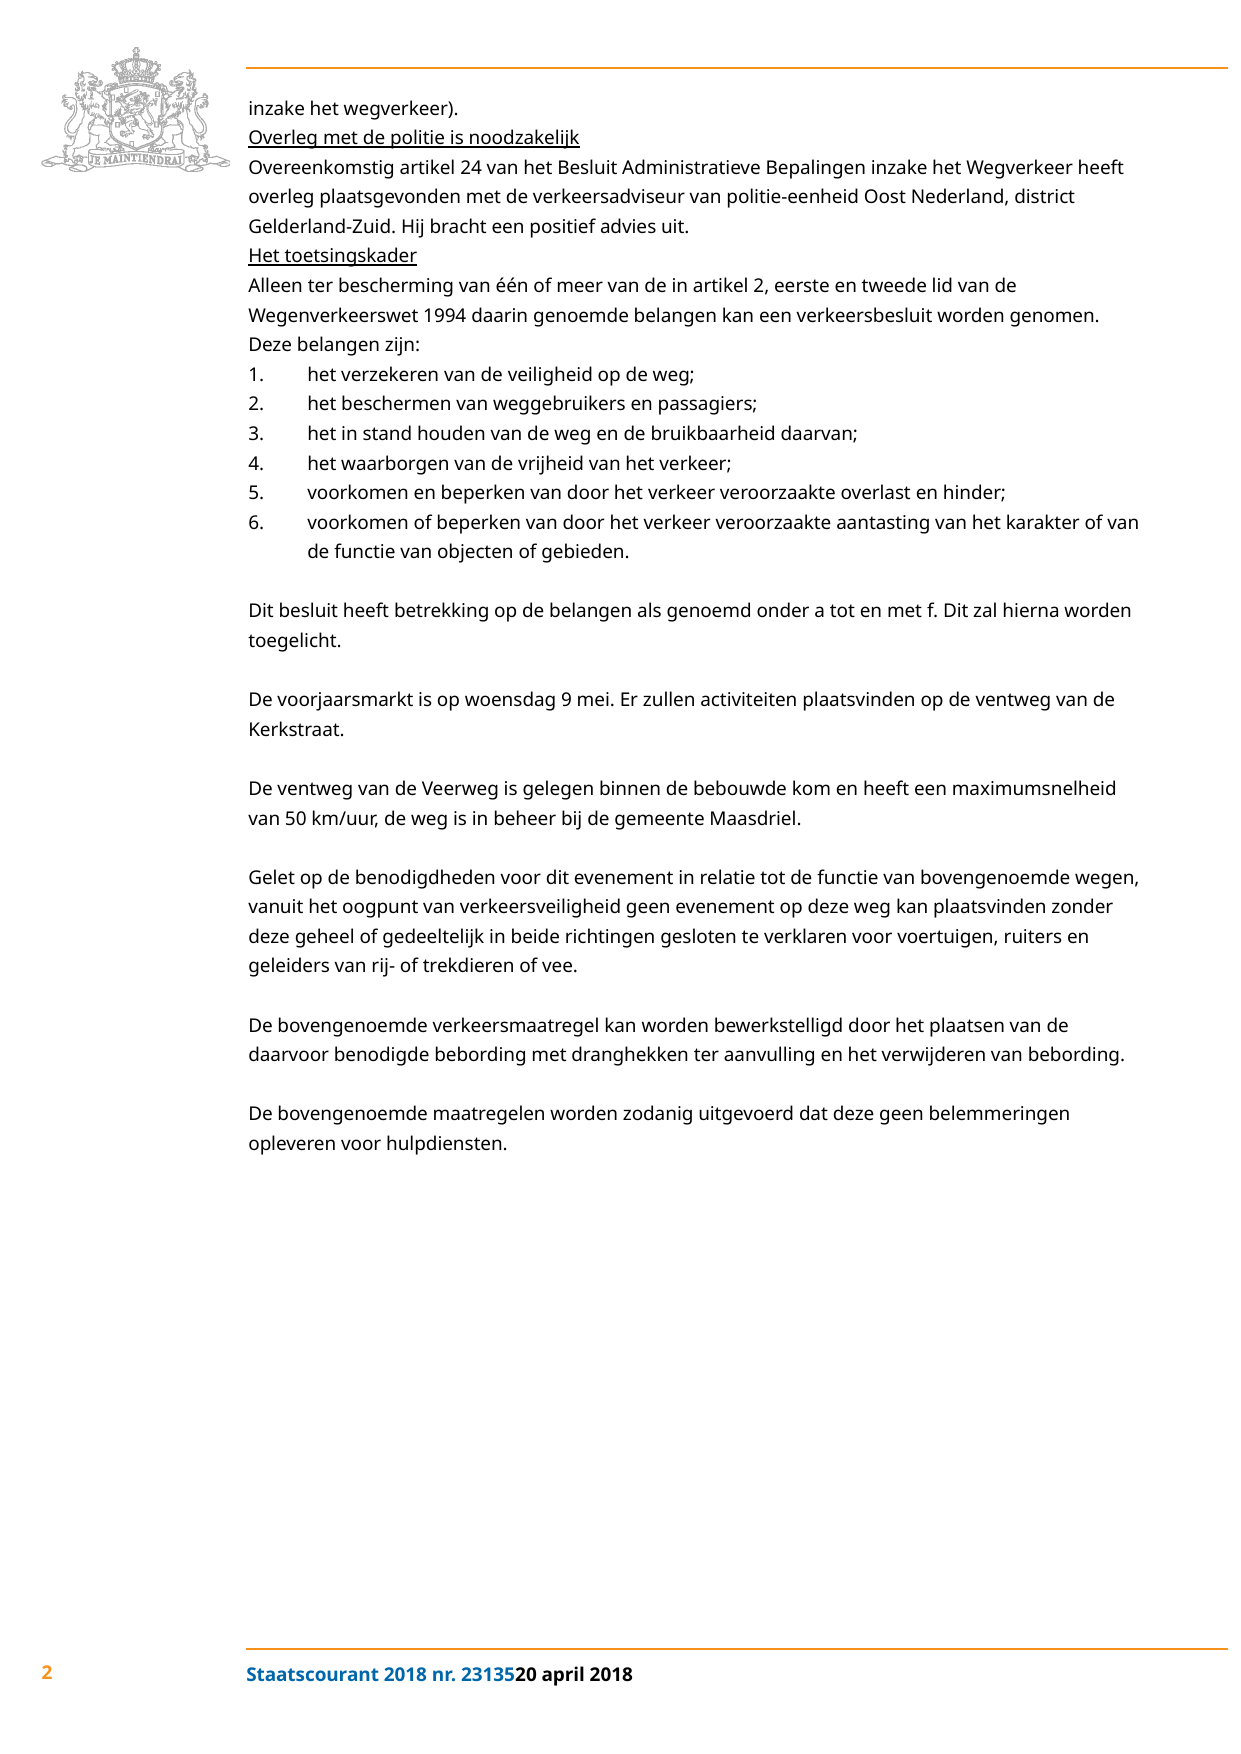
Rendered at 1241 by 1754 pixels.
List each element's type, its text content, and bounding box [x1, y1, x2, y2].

list het verzekeren van de veiligheid op de weg; [248, 361, 1152, 387]
text Het toetsingskader [248, 243, 1152, 268]
list het beschermen van weggebruikers en passagiers; [248, 391, 1152, 416]
text De bovengenoemde maatregelen worden zodanig uitgevoerd dat deze geen belemmeringen opleveren voor hulpdiensten. [248, 1101, 1152, 1156]
text Deze belangen zijn: [248, 331, 1152, 357]
list het in stand houden van de weg en de bruikbaarheid daarvan; [248, 420, 1152, 446]
text Overleg met de politie is noodzakelijk [248, 124, 1152, 150]
text Alleen ter bescherming van één of meer van de in artikel 2, eerste en tweede lid van de Wegenverkeerswet 1994 daarin genoemde belangen kan een verkeersbesluit worden genomen. [248, 272, 1152, 328]
text inzake het wegverkeer). [248, 95, 1152, 121]
list het waarborgen van de vrijheid van het verkeer; [248, 450, 1152, 476]
text De bovengenoemde verkeersmaatregel kan worden bewerkstelligd door het plaatsen van de daarvoor benodigde bebording met dranghekken ter aanvulling en het verwijderen van bebording. [248, 1012, 1152, 1067]
text Overeenkomstig artikel 24 van het Besluit Administratieve Bepalingen inzake het Wegverkeer heeft overleg plaatsgevonden met de verkeersadviseur van politie-eenheid Oost Nederland, district Gelderland-Zuid. Hij bracht een positief advies uit. [248, 154, 1152, 239]
text De voorjaarsmarkt is op woensdag 9 mei. Er zullen activiteiten plaatsvinden op de ventweg van de Kerkstraat. [248, 686, 1152, 742]
text Dit besluit heeft betrekking op de belangen als genoemd onder a tot en met f. Dit zal hierna worden toegelicht. [248, 598, 1152, 653]
text De ventweg van de Veerweg is gelegen binnen de bebouwde kom en heeft een maximumsnelheid van 50 km/uur, de weg is in beheer bij de gemeente Maasdriel. [248, 775, 1152, 831]
picture [41, 47, 231, 172]
text Gelet op de benodigdheden voor dit evenement in relatie tot de functie van bovengenoemde wegen, vanuit het oogpunt van verkeersveiligheid geen evenement op deze weg kan plaatsvinden zonder deze geheel of gedeeltelijk in beide richtingen gesloten te verklaren voor voertuigen, ruiters en geleiders van rij- of trekdieren of vee. [248, 864, 1152, 978]
list voorkomen of beperken van door het verkeer veroorzaakte aantasting van het karakter of van de functie van objecten of gebieden. [248, 509, 1152, 564]
list voorkomen en beperken van door het verkeer veroorzaakte overlast en hinder; [248, 479, 1152, 505]
